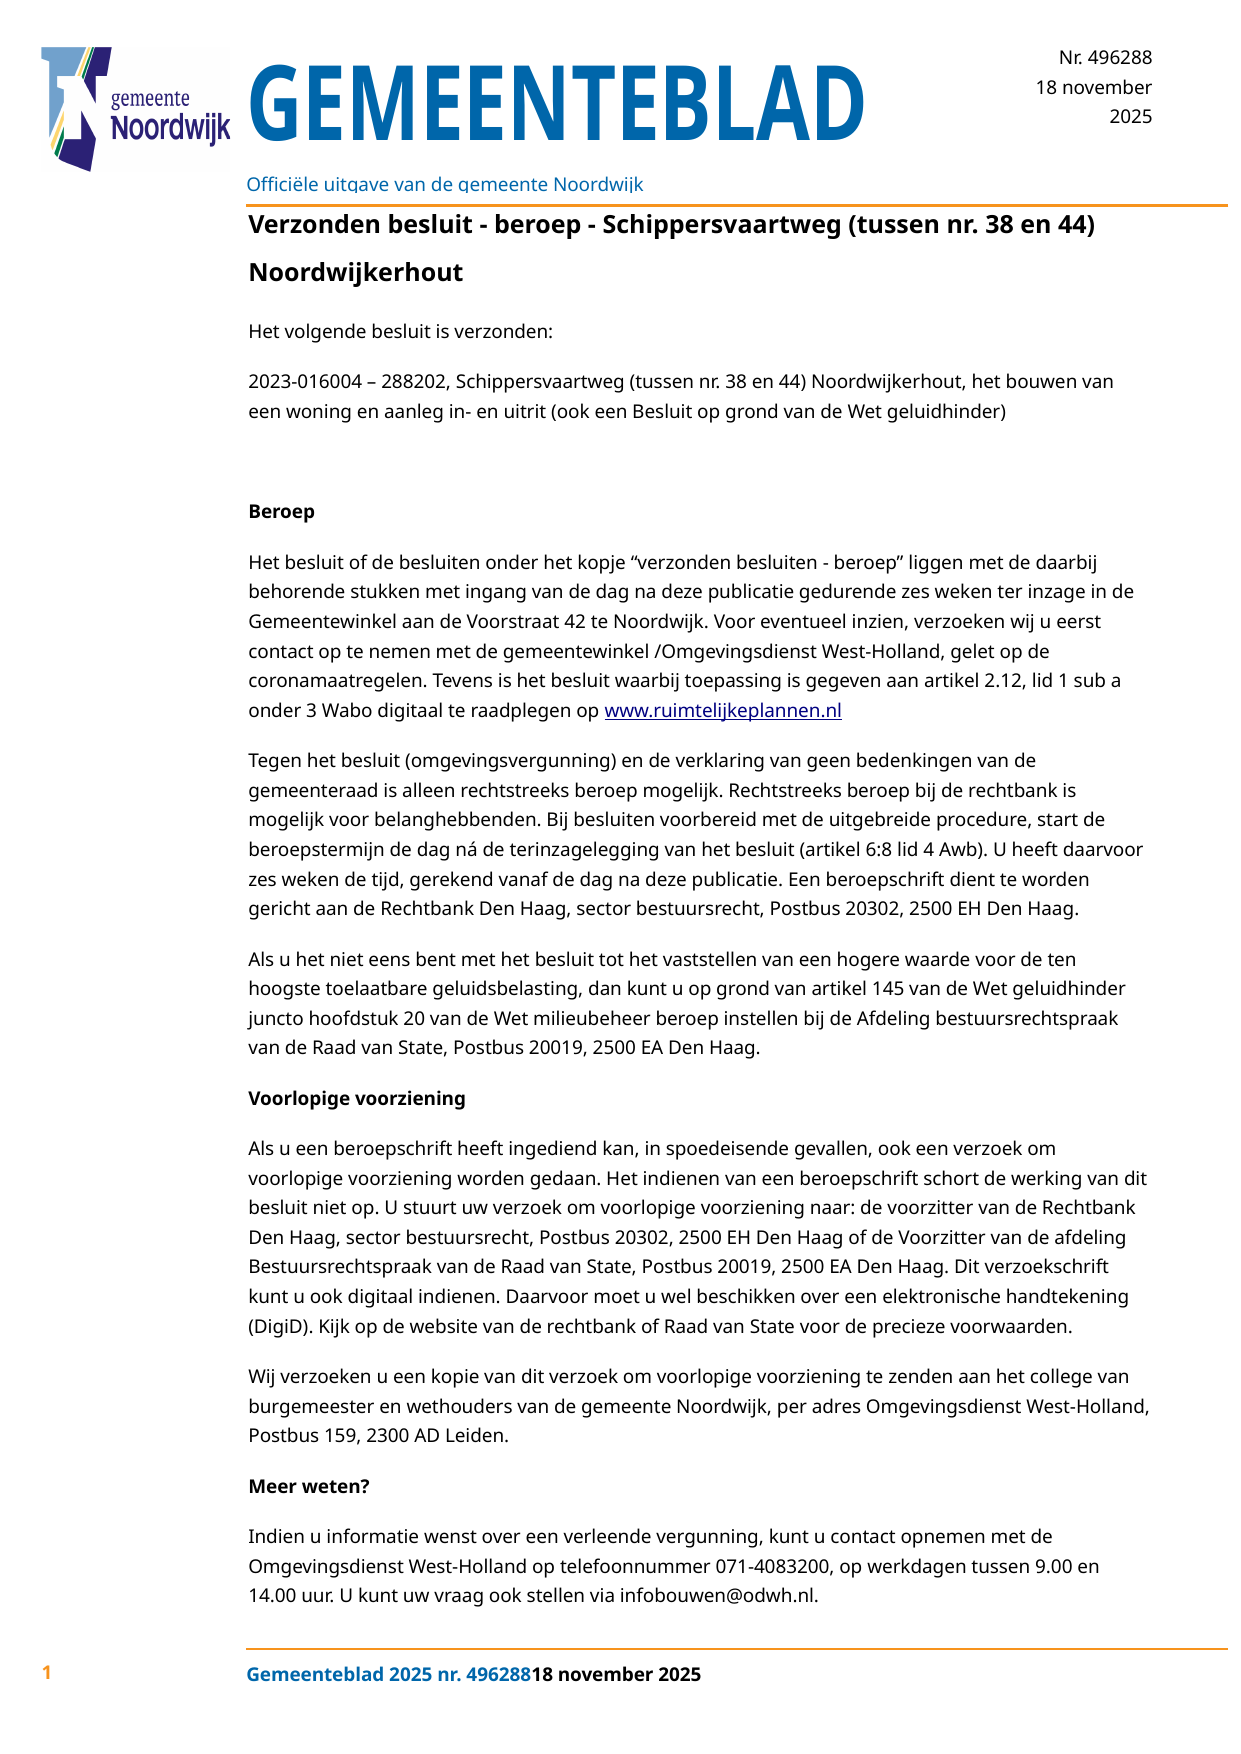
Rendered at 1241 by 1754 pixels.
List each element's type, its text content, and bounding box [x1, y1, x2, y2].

text Indien u informatie wenst over een verleende vergunning, kunt u contact opnemen met de Omgevingsdienst West-Holland op telefoonnummer 071-4083200, op werkdagen tussen 9.00 en 14.00 uur. U kunt uw vraag ook stellen via infobouwen@odwh.nl. [248, 1523, 1152, 1608]
text Wij verzoeken u een kopie van dit verzoek om voorlopige voorziening te zenden aan het college van burgemeester en wethouders van de gemeente Noordwijk, per adres Omgevingsdienst West-Holland, Postbus 159, 2300 AD Leiden. [248, 1363, 1152, 1448]
text Het besluit of de besluiten onder het kopje “verzonden besluiten - beroep” liggen met de daarbij behorende stukken met ingang van de dag na deze publicatie gedurende zes weken ter inzage in de Gemeentewinkel aan de Voorstraat 42 te Noordwijk. Voor eventueel inzien, verzoeken wij u eerst contact op te nemen met de gemeentewinkel /Omgevingsdienst West-Holland, gelet op de coronamaatregelen. Tevens is het besluit waarbij toepassing is gegeven aan artikel 2.12, lid 1 sub a onder 3 Wabo digitaal te raadplegen op www.ruimtelijkeplannen.nl [248, 549, 1152, 723]
text Tegen het besluit (omgevingsvergunning) en de verklaring van geen bedenkingen van de gemeenteraad is alleen rechtstreeks beroep mogelijk. Rechtstreeks beroep bij de rechtbank is mogelijk voor belanghebbenden. Bij besluiten voorbereid met de uitgebreide procedure, start de beroepstermijn de dag ná de terinzagelegging van het besluit (artikel 6:8 lid 4 Awb). U heeft daarvoor zes weken de tijd, gerekend vanaf de dag na deze publicatie. Een beroepschrift dient te worden gericht aan de Rechtbank Den Haag, sector bestuursrecht, Postbus 20302, 2500 EH Den Haag. [248, 747, 1152, 921]
text Meer weten? [248, 1473, 1152, 1499]
text Beroep [248, 499, 1152, 524]
text Als u een beroepschrift heeft ingediend kan, in spoedeisende gevallen, ook een verzoek om voorlopige voorziening worden gedaan. Het indienen van een beroepschrift schort de werking van dit besluit niet op. U stuurt uw verzoek om voorlopige voorziening naar: de voorzitter van de Rechtbank Den Haag, sector bestuursrecht, Postbus 20302, 2500 EH Den Haag of de Voorzitter van de afdeling Bestuursrechtspraak van de Raad van State, Postbus 20019, 2500 EA Den Haag. Dit verzoekschrift kunt u ook digitaal indienen. Daarvoor moet u wel beschikken over een elektronische handtekening (DigiD). Kijk op de website van de rechtbank of Raad van State voor de precieze voorwaarden. [248, 1135, 1152, 1339]
picture [41, 47, 231, 172]
text Als u het niet eens bent met het besluit tot het vaststellen van een hogere waarde voor de ten hoogste toelaatbare geluidsbelasting, dan kunt u op grond van artikel 145 van de Wet geluidhinder juncto hoofdstuk 20 van de Wet milieubeheer beroep instellen bij de Afdeling bestuursrechtspraak van de Raad van State, Postbus 20019, 2500 EA Den Haag. [248, 946, 1152, 1060]
text 2023-016004 – 288202, Schippersvaartweg (tussen nr. 38 en 44) Noordwijkerhout, het bouwen van een woning en aanleg in- en uitrit (ook een Besluit op grond van de Wet geluidhinder) [248, 368, 1152, 424]
text Het volgende besluit is verzonden: [248, 318, 1152, 344]
text Verzonden besluit - beroep - Schippersvaartweg (tussen nr. 38 en 44) Noordwijkerhout [248, 207, 1152, 288]
text Voorlopige voorziening [248, 1085, 1152, 1111]
